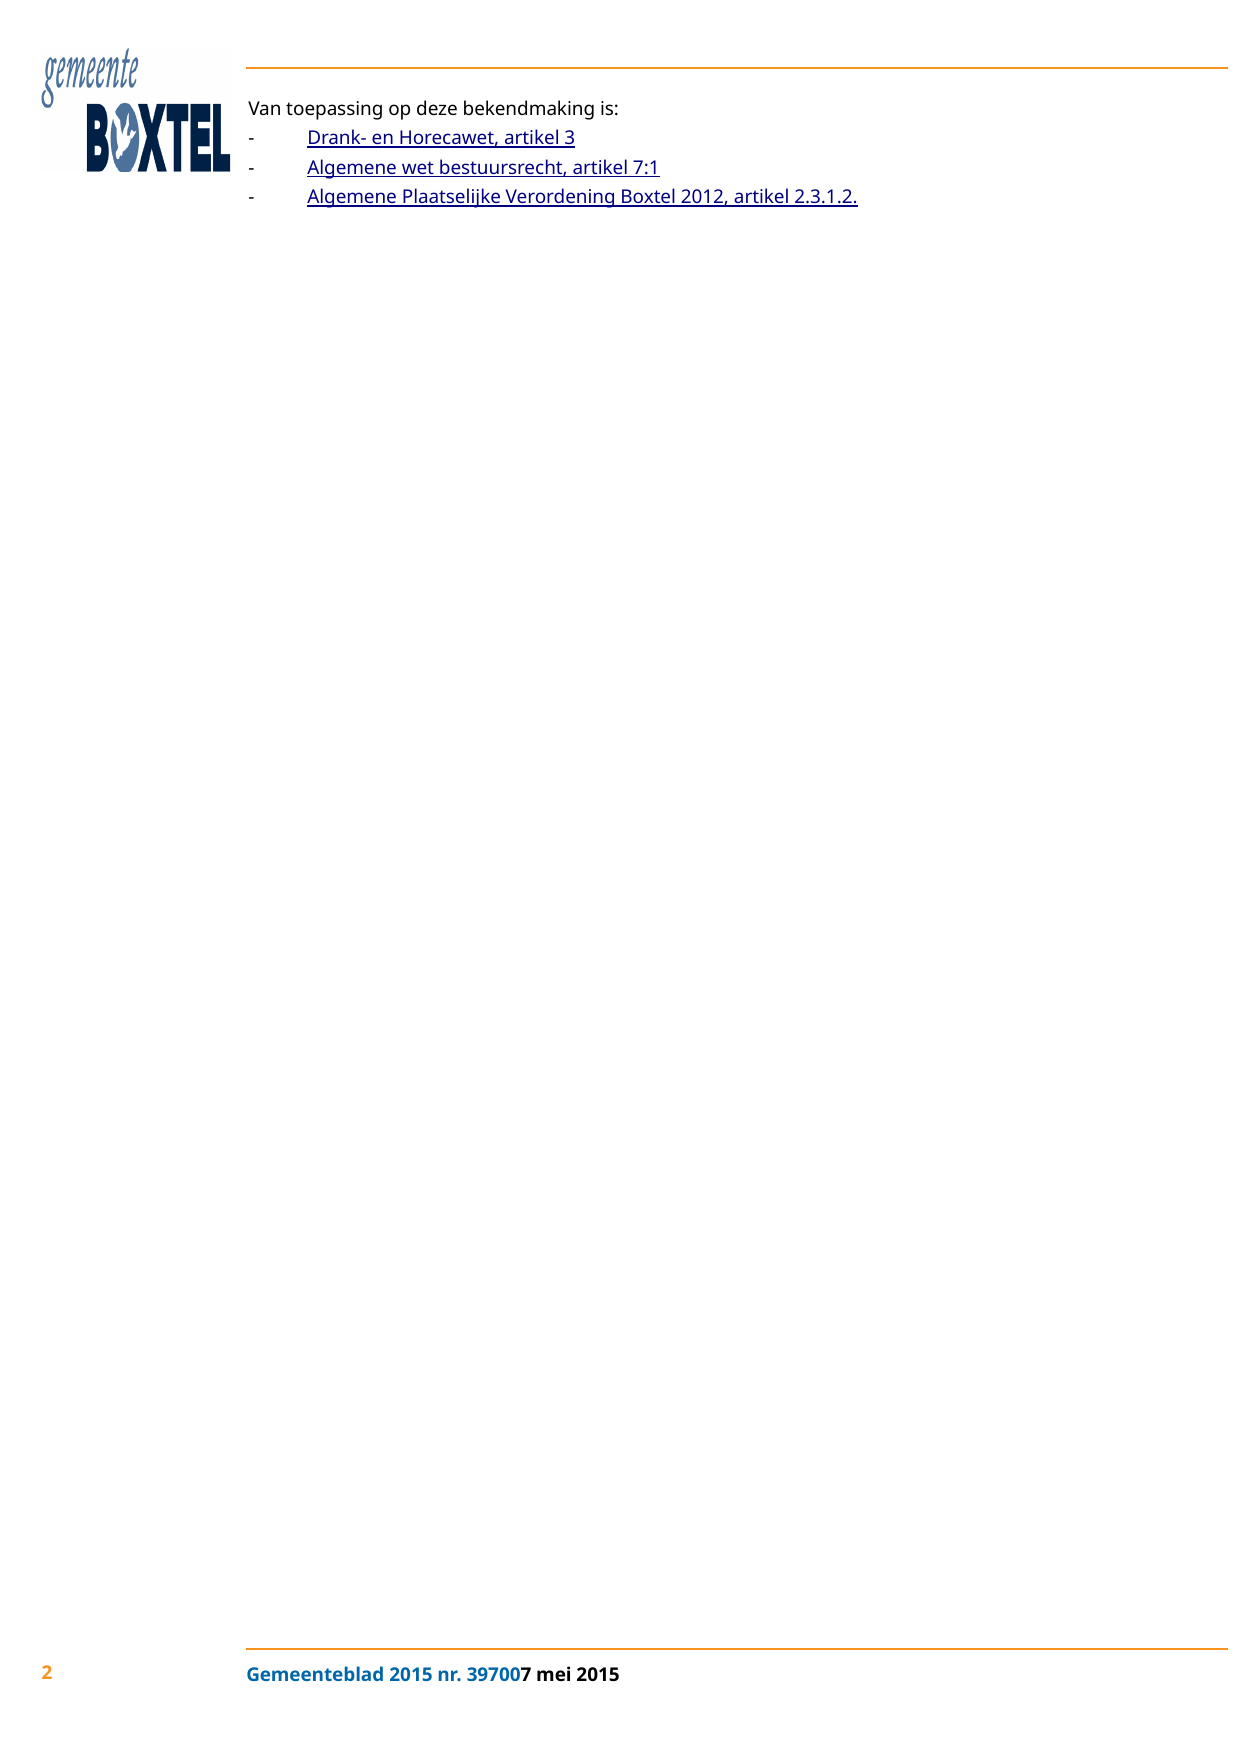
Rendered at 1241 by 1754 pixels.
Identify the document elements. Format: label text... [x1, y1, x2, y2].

list Algemene wet bestuursrecht, artikel 7:1 [248, 154, 1152, 180]
text Van toepassing op deze bekendmaking is: [248, 95, 1152, 121]
picture [41, 47, 231, 172]
list Drank- en Horecawet, artikel 3 [248, 124, 1152, 150]
list Algemene Plaatselijke Verordening Boxtel 2012, artikel 2.3.1.2. [248, 183, 1152, 209]
